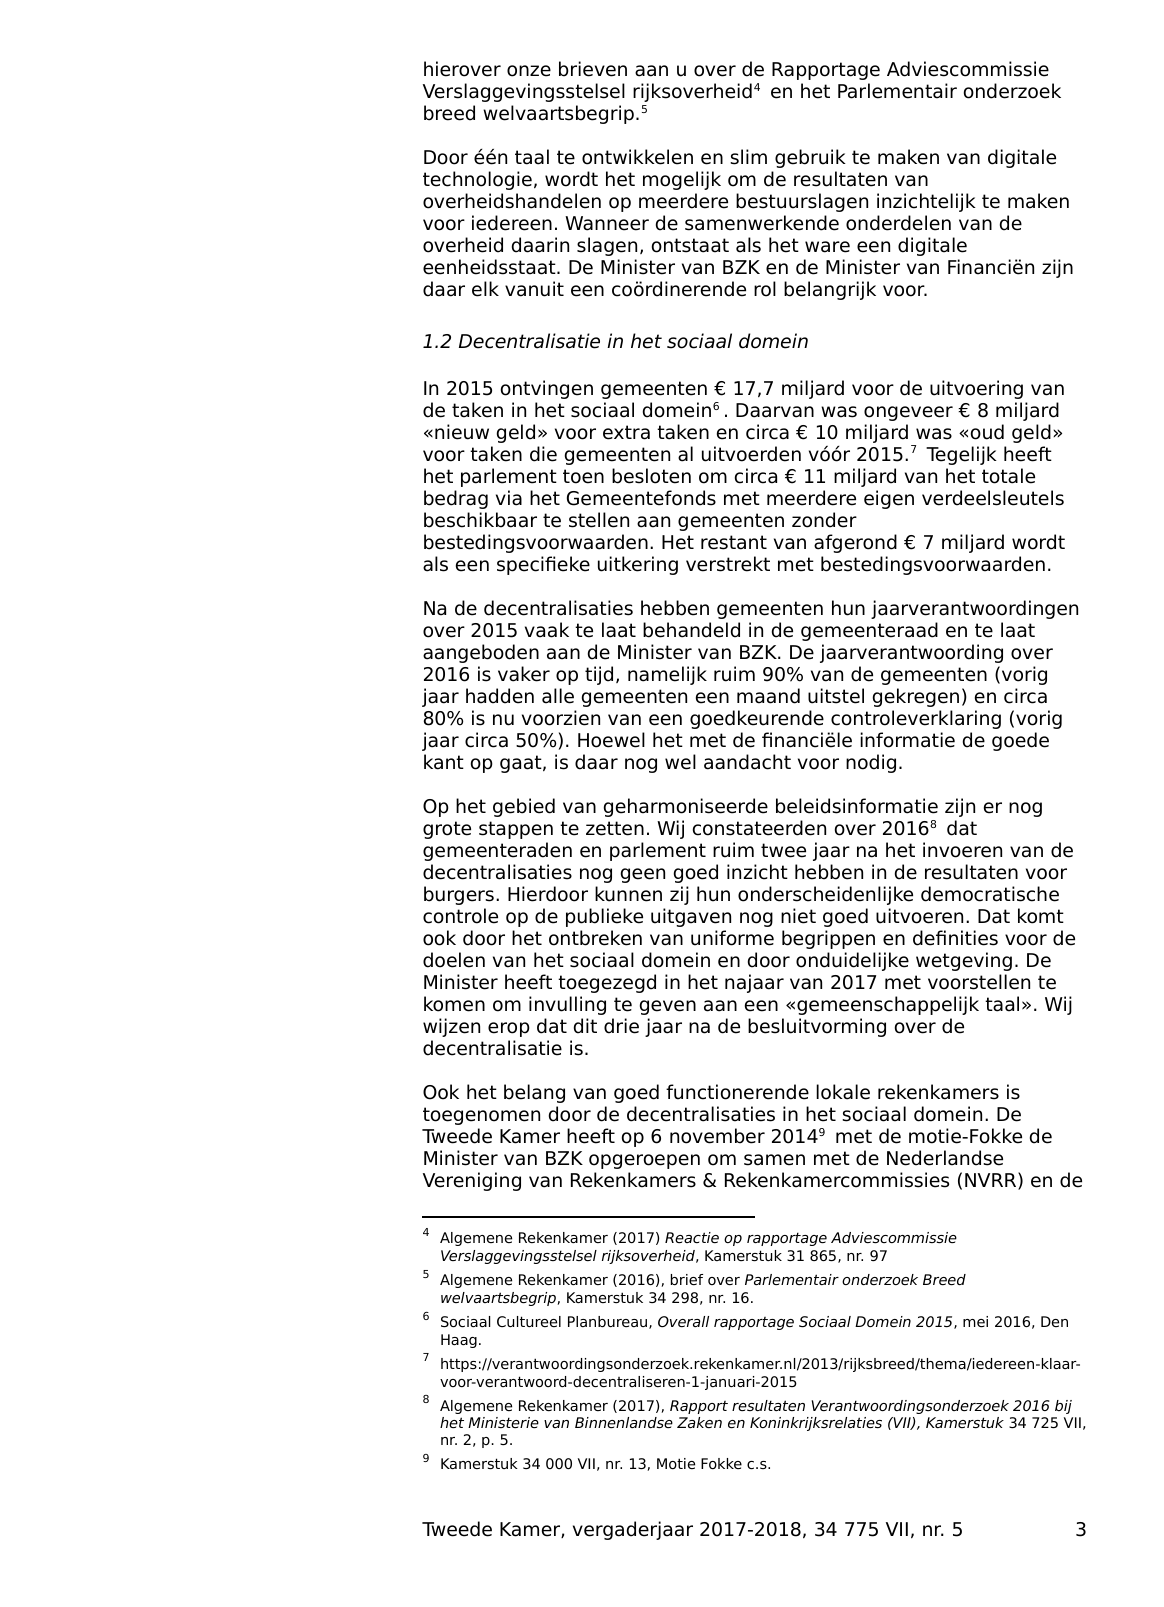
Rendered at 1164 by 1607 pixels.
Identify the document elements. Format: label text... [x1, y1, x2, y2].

text Door één taal te ontwikkelen en slim gebruik te maken van digitale technologie, wordt het mogelijk om de resultaten van overheidshandelen op meerdere bestuurslagen inzichtelijk te maken voor iedereen. Wanneer de samenwerkende onderdelen van de overheid daarin slagen, ontstaat als het ware een digitale eenheidsstaat. De Minister van BZK en de Minister van Financiën zijn daar elk vanuit een coördinerende rol belangrijk voor. [422, 147, 1087, 301]
text Algemene Rekenkamer (2017) Reactie op rapportage Adviescommissie Verslaggevingsstelsel rijksoverheid, Kamerstuk 31 865, nr. 97 [422, 1226, 1087, 1265]
subtitle 1.2 Decentralisatie in het sociaal domein [422, 331, 1087, 353]
text hierover onze brieven aan u over de Rapportage Adviescommissie Verslaggevingsstelsel rijksoverheid en het Parlementair onderzoek breed welvaartsbegrip. [422, 59, 1087, 125]
text Sociaal Cultureel Planbureau, Overall rapportage Sociaal Domein 2015, mei 2016, Den Haag. [422, 1310, 1087, 1349]
text Op het gebied van geharmoniseerde beleidsinformatie zijn er nog grote stappen te zetten. Wij constateerden over 2016 dat gemeenteraden en parlement ruim twee jaar na het invoeren van de decentralisaties nog geen goed inzicht hebben in de resultaten voor burgers. Hierdoor kunnen zij hun onderscheidenlijke democratische controle op de publieke uitgaven nog niet goed uitvoeren. Dat komt ook door het ontbreken van uniforme begrippen en definities voor de doelen van het sociaal domein en door onduidelijke wetgeving. De Minister heeft toegezegd in het najaar van 2017 met voorstellen te komen om invulling te geven aan een «gemeenschappelijk taal». Wij wijzen erop dat dit drie jaar na de besluitvorming over de decentralisatie is. [422, 796, 1087, 1060]
text https://verantwoordingsonderzoek.rekenkamer.nl/2013/rijksbreed/thema/iedereen-klaar-voor-verantwoord-decentraliseren-1-januari-2015 [422, 1352, 1087, 1391]
text Algemene Rekenkamer (2017), Rapport resultaten Verantwoordingsonderzoek 2016 bij het Ministerie van Binnenlandse Zaken en Koninkrijksrelaties (VII), Kamerstuk 34 725 VII, nr. 2, p. 5. [422, 1393, 1087, 1449]
text Algemene Rekenkamer (2016), brief over Parlementair onderzoek Breed welvaartsbegrip, Kamerstuk 34 298, nr. 16. [422, 1268, 1087, 1307]
text Ook het belang van goed functionerende lokale rekenkamers is toegenomen door de decentralisaties in het sociaal domein. De Tweede Kamer heeft op 6 november 2014 met de motie-Fokke de Minister van BZK opgeroepen om samen met de Nederlandse Vereniging van Rekenkamers & Rekenkamercommissies (NVRR) en de [422, 1082, 1087, 1192]
text Kamerstuk 34 000 VII, nr. 13, Motie Fokke c.s. [422, 1452, 1087, 1474]
text In 2015 ontvingen gemeenten € 17,7 miljard voor de uitvoering van de taken in het sociaal domein. Daarvan was ongeveer € 8 miljard «nieuw geld» voor extra taken en circa € 10 miljard was «oud geld» voor taken die gemeenten al uitvoerden vóór 2015. Tegelijk heeft het parlement toen besloten om circa € 11 miljard van het totale bedrag via het Gemeentefonds met meerdere eigen verdeelsleutels beschikbaar te stellen aan gemeenten zonder bestedingsvoorwaarden. Het restant van afgerond € 7 miljard wordt als een specifieke uitkering verstrekt met bestedingsvoorwaarden. [422, 378, 1087, 576]
text Na de decentralisaties hebben gemeenten hun jaarverantwoordingen over 2015 vaak te laat behandeld in de gemeenteraad en te laat aangeboden aan de Minister van BZK. De jaarverantwoording over 2016 is vaker op tijd, namelijk ruim 90% van de gemeenten (vorig jaar hadden alle gemeenten een maand uitstel gekregen) en circa 80% is nu voorzien van een goedkeurende controleverklaring (vorig jaar circa 50%). Hoewel het met de financiële informatie de goede kant op gaat, is daar nog wel aandacht voor nodig. [422, 598, 1087, 774]
